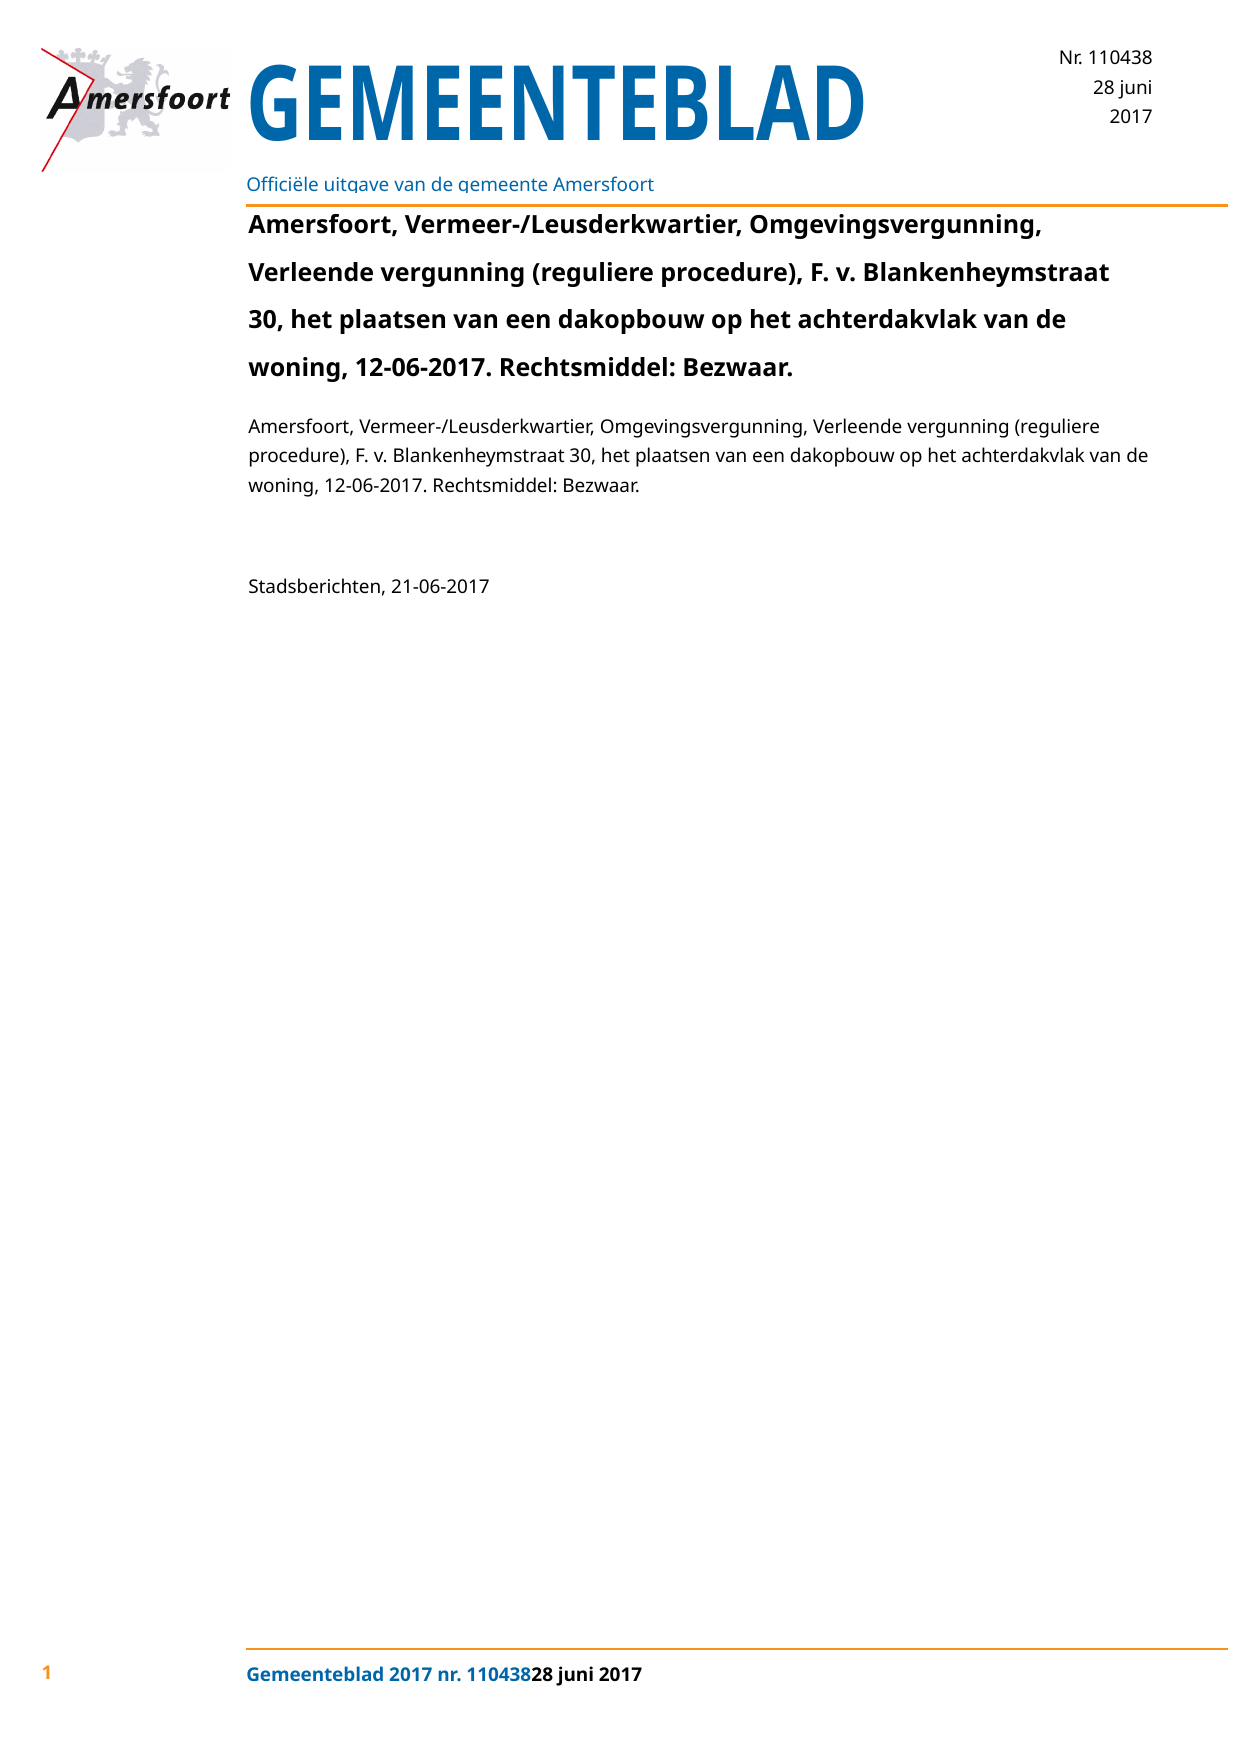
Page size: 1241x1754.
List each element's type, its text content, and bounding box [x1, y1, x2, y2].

text Stadsberichten, 21-06-2017 [248, 573, 1152, 599]
text Amersfoort, Vermeer-/Leusderkwartier, Omgevingsvergunning, Verleende vergunning (reguliere procedure), F. v. Blankenheymstraat 30, het plaatsen van een dakopbouw op het achterdakvlak van de woning, 12-06-2017. Rechtsmiddel: Bezwaar. [248, 413, 1152, 498]
text Amersfoort, Vermeer-/Leusderkwartier, Omgevingsvergunning, Verleende vergunning (reguliere procedure), F. v. Blankenheymstraat 30, het plaatsen van een dakopbouw op het achterdakvlak van de woning, 12-06-2017. Rechtsmiddel: Bezwaar. [248, 207, 1152, 384]
picture [41, 47, 231, 172]
